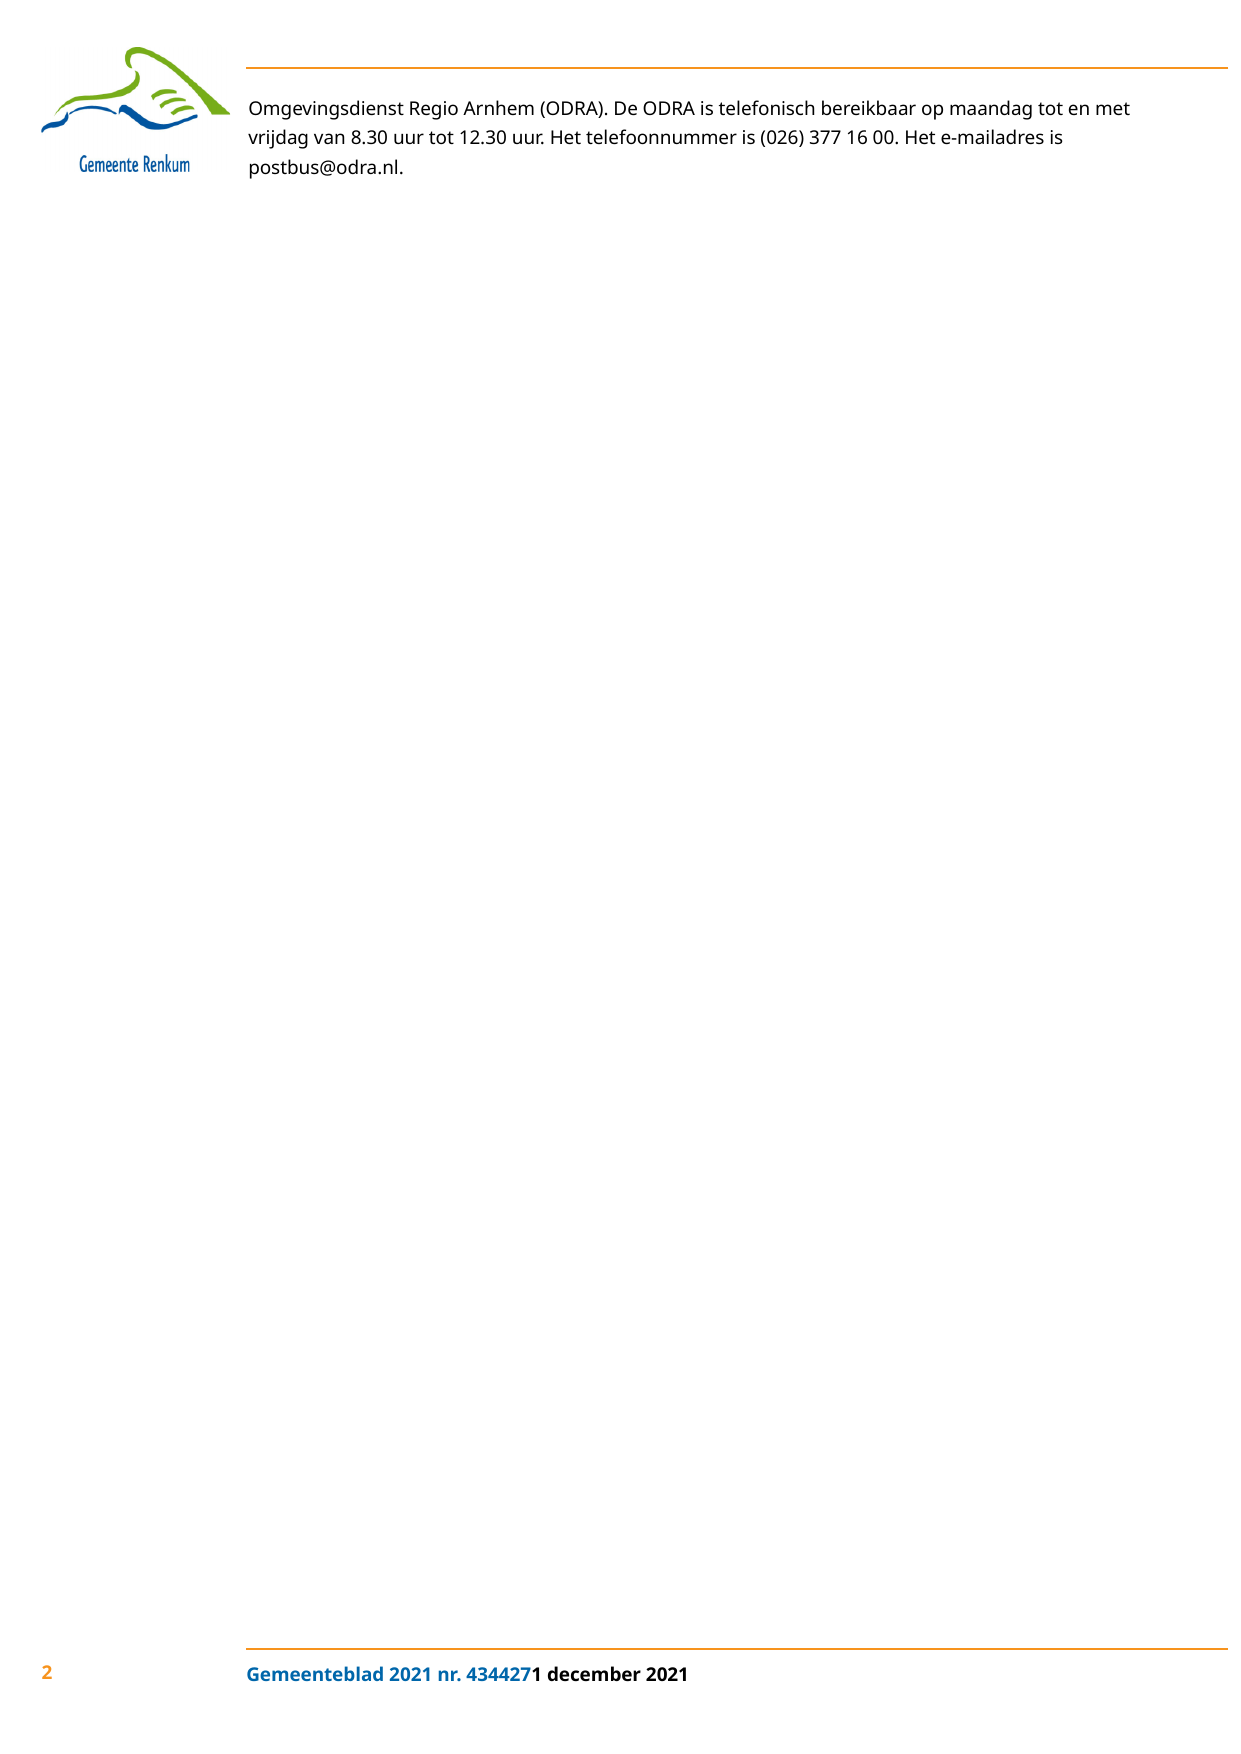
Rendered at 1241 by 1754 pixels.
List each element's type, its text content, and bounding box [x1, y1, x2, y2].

picture [41, 47, 231, 172]
text Omgevingsdienst Regio Arnhem (ODRA). De ODRA is telefonisch bereikbaar op maandag tot en met vrijdag van 8.30 uur tot 12.30 uur. Het telefoonnummer is (026) 377 16 00. Het e-mailadres is postbus@odra.nl. [248, 95, 1152, 180]
